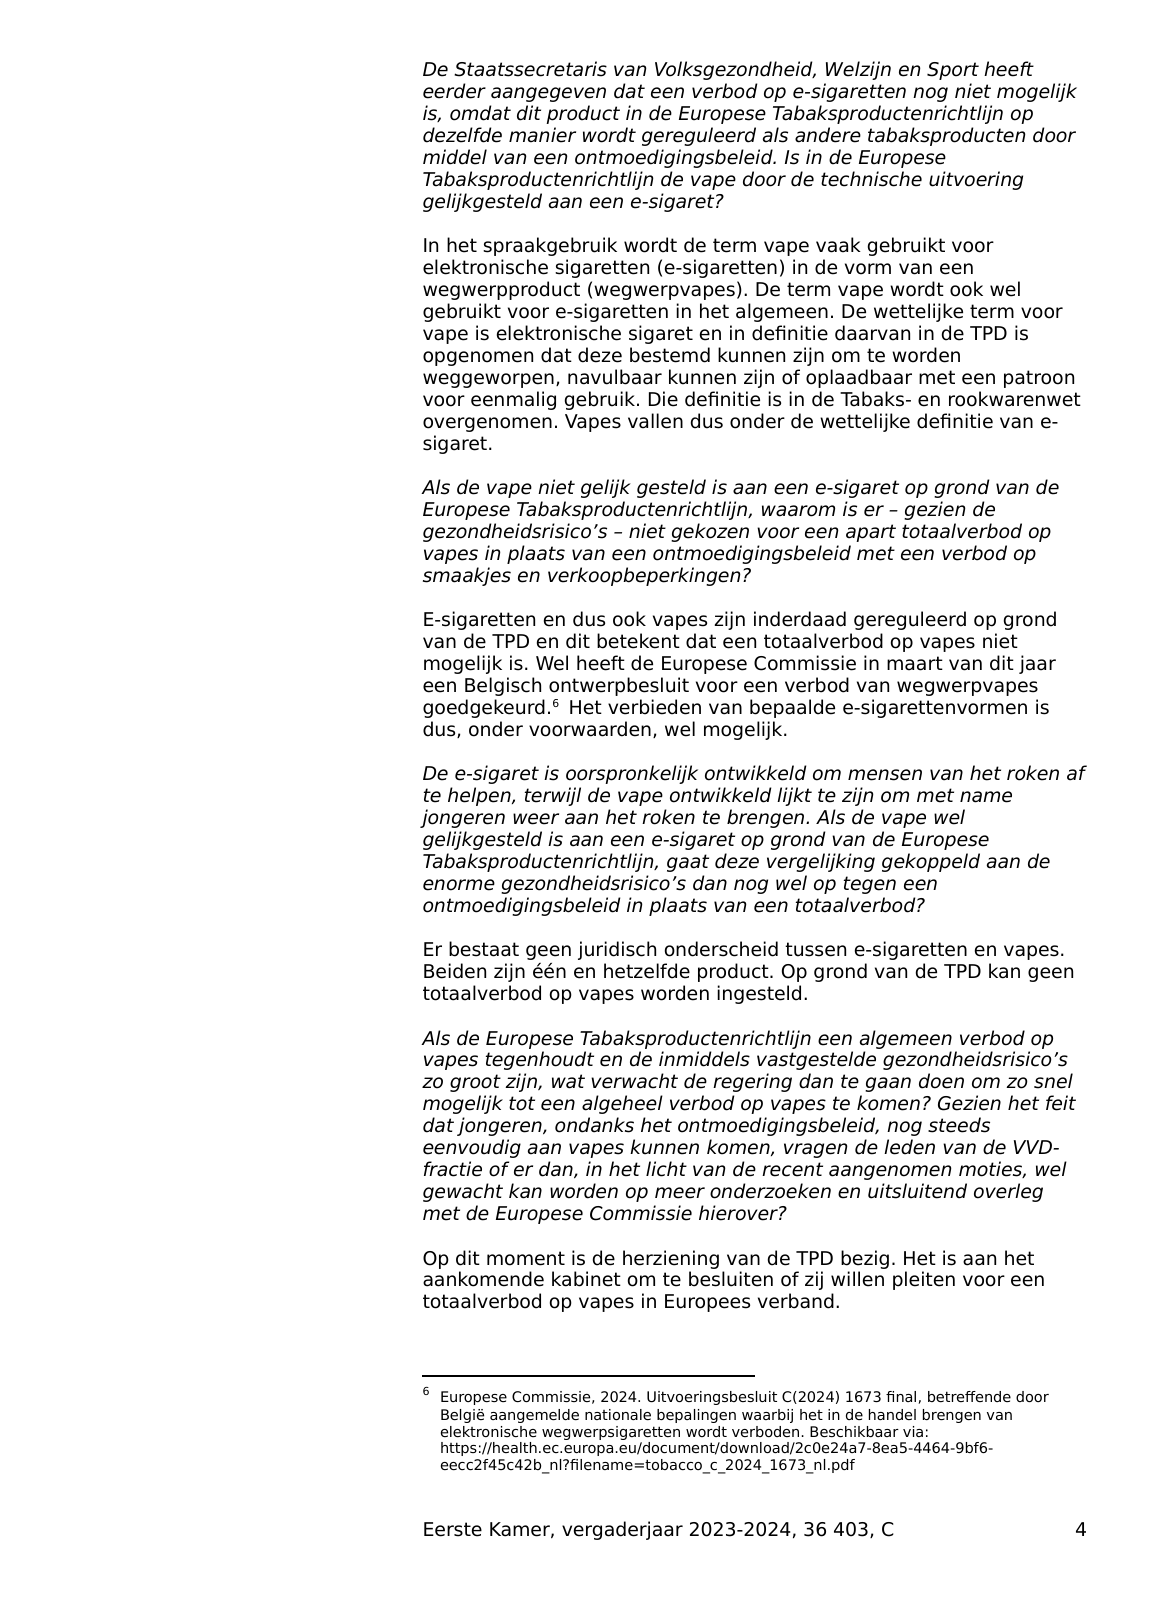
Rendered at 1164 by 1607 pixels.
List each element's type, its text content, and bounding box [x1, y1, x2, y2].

text E-sigaretten en dus ook vapes zijn inderdaad gereguleerd op grond van de TPD en dit betekent dat een totaalverbod op vapes niet mogelijk is. Wel heeft de Europese Commissie in maart van dit jaar een Belgisch ontwerpbesluit voor een verbod van wegwerpvapes goedgekeurd. Het verbieden van bepaalde e-sigarettenvormen is dus, onder voorwaarden, wel mogelijk. [422, 609, 1087, 741]
text Als de vape niet gelijk gesteld is aan een e-sigaret op grond van de Europese Tabaksproductenrichtlijn, waarom is er – gezien de gezondheidsrisico’s – niet gekozen voor een apart totaalverbod op vapes in plaats van een ontmoedigingsbeleid met een verbod op smaakjes en verkoopbeperkingen? [422, 477, 1087, 587]
text Als de Europese Tabaksproductenrichtlijn een algemeen verbod op vapes tegenhoudt en de inmiddels vastgestelde gezondheidsrisico’s zo groot zijn, wat verwacht de regering dan te gaan doen om zo snel mogelijk tot een algeheel verbod op vapes te komen? Gezien het feit dat jongeren, ondanks het ontmoedigingsbeleid, nog steeds eenvoudig aan vapes kunnen komen, vragen de leden van de VVD-fractie of er dan, in het licht van de recent aangenomen moties, wel gewacht kan worden op meer onderzoeken en uitsluitend overleg met de Europese Commissie hierover? [422, 1027, 1087, 1225]
text De Staatssecretaris van Volksgezondheid, Welzijn en Sport heeft eerder aangegeven dat een verbod op e-sigaretten nog niet mogelijk is, omdat dit product in de Europese Tabaksproductenrichtlijn op dezelfde manier wordt gereguleerd als andere tabaksproducten door middel van een ontmoedigingsbeleid. Is in de Europese Tabaksproductenrichtlijn de vape door de technische uitvoering gelijkgesteld aan een e-sigaret? [422, 59, 1087, 213]
text Er bestaat geen juridisch onderscheid tussen e-sigaretten en vapes. Beiden zijn één en hetzelfde product. Op grond van de TPD kan geen totaalverbod op vapes worden ingesteld. [422, 939, 1087, 1005]
text De e-sigaret is oorspronkelijk ontwikkeld om mensen van het roken af te helpen, terwijl de vape ontwikkeld lijkt te zijn om met name jongeren weer aan het roken te brengen. Als de vape wel gelijkgesteld is aan een e-sigaret op grond van de Europese Tabaksproductenrichtlijn, gaat deze vergelijking gekoppeld aan de enorme gezondheidsrisico’s dan nog wel op tegen een ontmoedigingsbeleid in plaats van een totaalverbod? [422, 763, 1087, 917]
text Europese Commissie, 2024. Uitvoeringsbesluit C(2024) 1673 final, betreffende door België aangemelde nationale bepalingen waarbij het in de handel brengen van elektronische wegwerpsigaretten wordt verboden. Beschikbaar via: https://health.ec.europa.eu/document/download/2c0e24a7-8ea5-4464-9bf6-eecc2f45c42b_nl?filename=tobacco_c_2024_1673_nl.pdf [422, 1385, 1087, 1474]
text In het spraakgebruik wordt de term vape vaak gebruikt voor elektronische sigaretten (e-sigaretten) in de vorm van een wegwerpproduct (wegwerpvapes). De term vape wordt ook wel gebruikt voor e-sigaretten in het algemeen. De wettelijke term voor vape is elektronische sigaret en in definitie daarvan in de TPD is opgenomen dat deze bestemd kunnen zijn om te worden weggeworpen, navulbaar kunnen zijn of oplaadbaar met een patroon voor eenmalig gebruik. Die definitie is in de Tabaks- en rookwarenwet overgenomen. Vapes vallen dus onder de wettelijke definitie van e-sigaret. [422, 235, 1087, 455]
text Op dit moment is de herziening van de TPD bezig. Het is aan het aankomende kabinet om te besluiten of zij willen pleiten voor een totaalverbod op vapes in Europees verband. [422, 1247, 1087, 1313]
